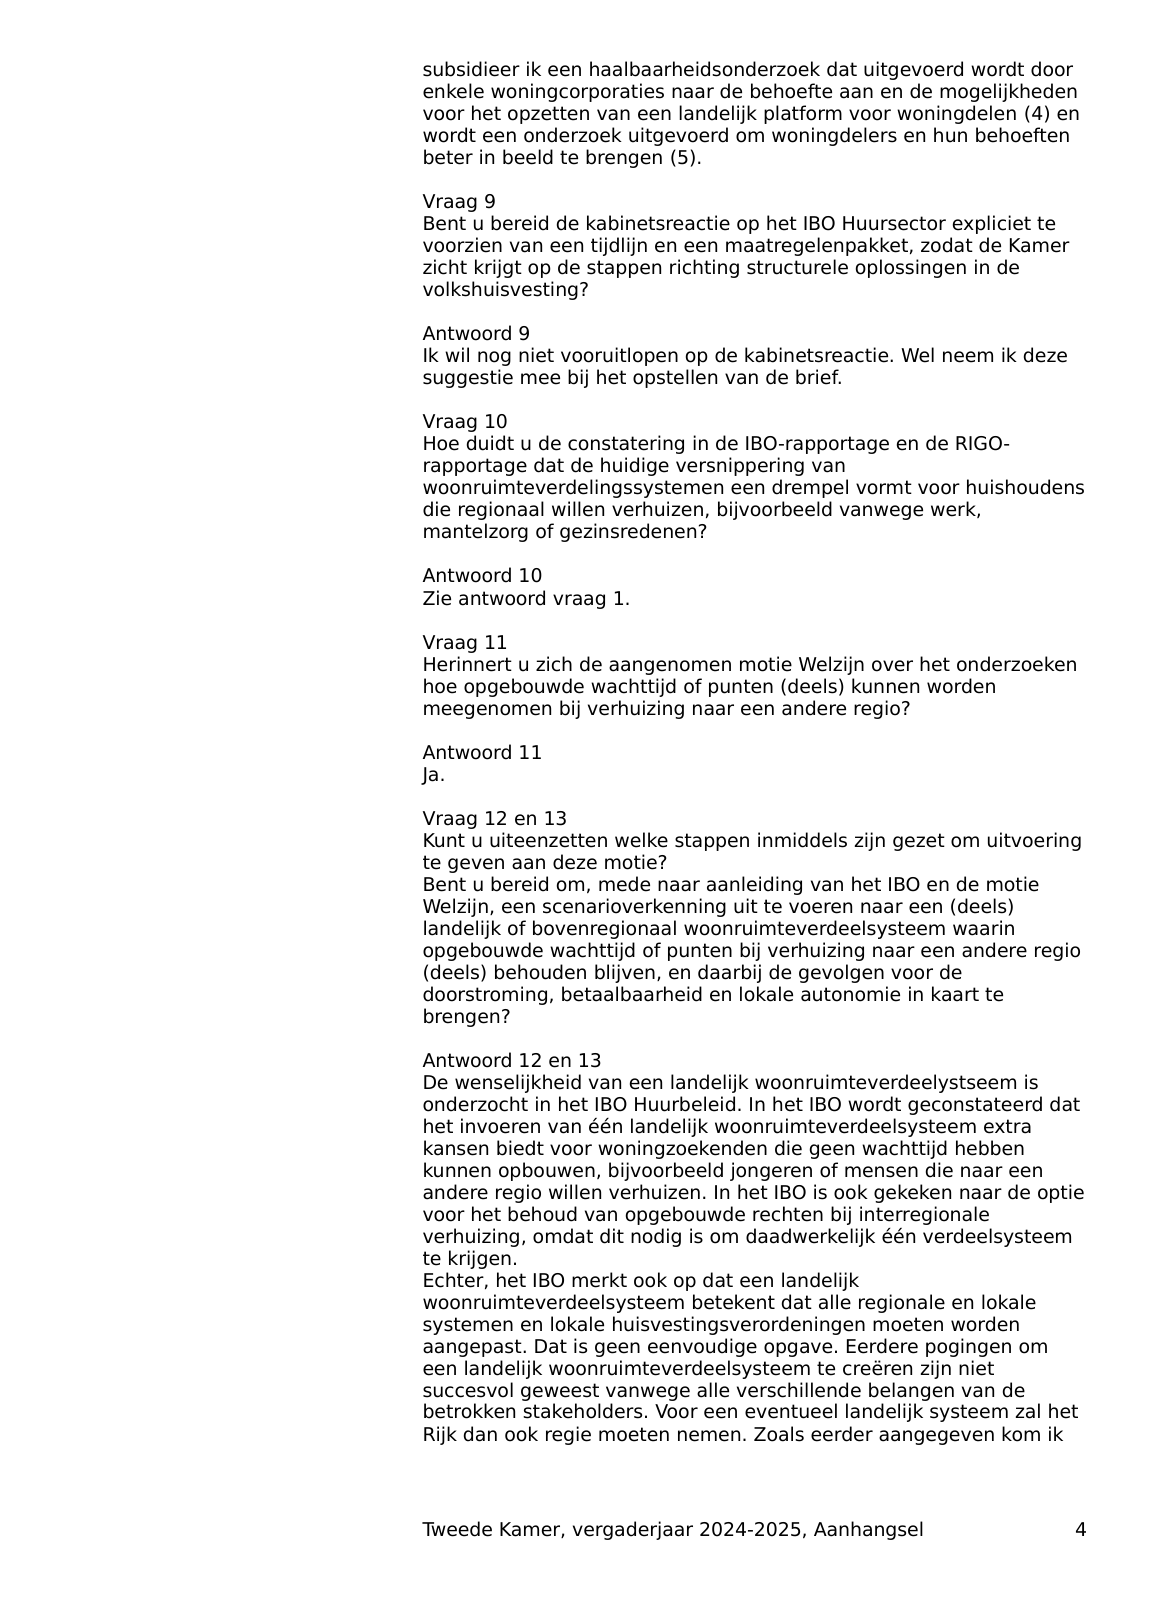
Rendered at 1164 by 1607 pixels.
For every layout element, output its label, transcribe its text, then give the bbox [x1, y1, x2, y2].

text subsidieer ik een haalbaarheidsonderzoek dat uitgevoerd wordt door enkele woningcorporaties naar de behoefte aan en de mogelijkheden voor het opzetten van een landelijk platform voor woningdelen (4) en wordt een onderzoek uitgevoerd om woningdelers en hun behoeften beter in beeld te brengen (5). [422, 59, 1087, 169]
text Antwoord 11 [422, 742, 1087, 764]
text Vraag 12 en 13 [422, 808, 1087, 830]
text Ik wil nog niet vooruitlopen op de kabinetsreactie. Wel neem ik deze suggestie mee bij het opstellen van de brief. [422, 345, 1087, 389]
text Vraag 10 [422, 411, 1087, 433]
text Antwoord 10 [422, 565, 1087, 587]
text Kunt u uiteenzetten welke stappen inmiddels zijn gezet om uitvoering te geven aan deze motie? [422, 830, 1087, 874]
text Bent u bereid de kabinetsreactie op het IBO Huursector expliciet te voorzien van een tijdlijn en een maatregelenpakket, zodat de Kamer zicht krijgt op de stappen richting structurele oplossingen in de volkshuisvesting? [422, 213, 1087, 301]
text Ja. [422, 764, 1087, 786]
text Vraag 9 [422, 191, 1087, 213]
text Echter, het IBO merkt ook op dat een landelijk woonruimteverdeelsysteem betekent dat alle regionale en lokale systemen en lokale huisvestingsverordeningen moeten worden aangepast. Dat is geen eenvoudige opgave. Eerdere pogingen om een landelijk woonruimteverdeelsysteem te creëren zijn niet succesvol geweest vanwege alle verschillende belangen van de betrokken stakeholders. Voor een eventueel landelijk systeem zal het Rijk dan ook regie moeten nemen. Zoals eerder aangegeven kom ik [422, 1269, 1087, 1445]
text Bent u bereid om, mede naar aanleiding van het IBO en de motie Welzijn, een scenarioverkenning uit te voeren naar een (deels) landelijk of bovenregionaal woonruimteverdeelsysteem waarin opgebouwde wachttijd of punten bij verhuizing naar een andere regio (deels) behouden blijven, en daarbij de gevolgen voor de doorstroming, betaalbaarheid en lokale autonomie in kaart te brengen? [422, 874, 1087, 1028]
text Antwoord 12 en 13 [422, 1050, 1087, 1072]
text Zie antwoord vraag 1. [422, 587, 1087, 609]
text Vraag 11 [422, 632, 1087, 653]
text Herinnert u zich de aangenomen motie Welzijn over het onderzoeken hoe opgebouwde wachttijd of punten (deels) kunnen worden meegenomen bij verhuizing naar een andere regio? [422, 653, 1087, 719]
text Hoe duidt u de constatering in de IBO-rapportage en de RIGO-rapportage dat de huidige versnippering van woonruimteverdelingssystemen een drempel vormt voor huishoudens die regionaal willen verhuizen, bijvoorbeeld vanwege werk, mantelzorg of gezinsredenen? [422, 433, 1087, 543]
text Antwoord 9 [422, 323, 1087, 345]
text De wenselijkheid van een landelijk woonruimteverdeelystseem is onderzocht in het IBO Huurbeleid. In het IBO wordt geconstateerd dat het invoeren van één landelijk woonruimteverdeelsysteem extra kansen biedt voor woningzoekenden die geen wachttijd hebben kunnen opbouwen, bijvoorbeeld jongeren of mensen die naar een andere regio willen verhuizen. In het IBO is ook gekeken naar de optie voor het behoud van opgebouwde rechten bij interregionale verhuizing, omdat dit nodig is om daadwerkelijk één verdeelsysteem te krijgen. [422, 1072, 1087, 1269]
